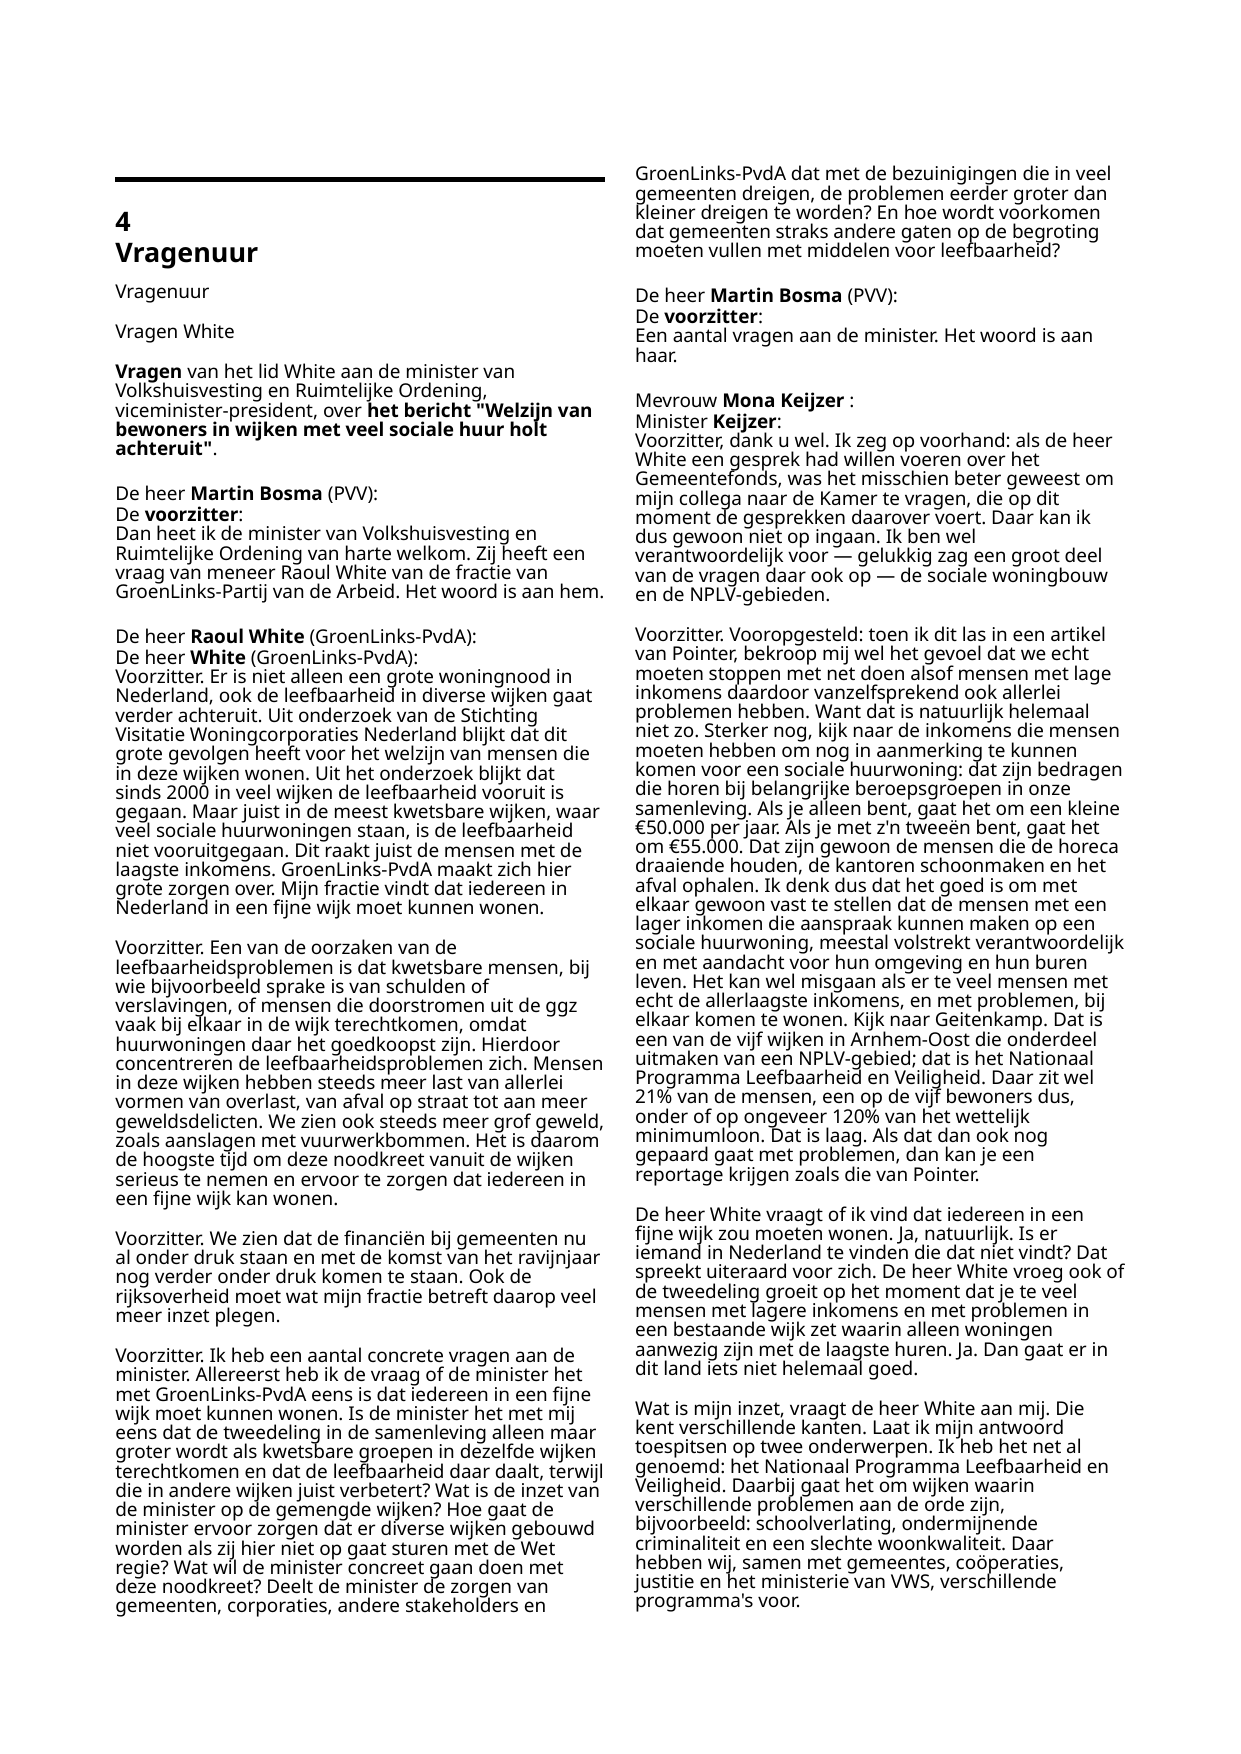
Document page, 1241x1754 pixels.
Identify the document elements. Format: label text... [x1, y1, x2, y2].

text Voorzitter. Ik heb een aantal concrete vragen aan de minister. Allereerst heb ik de vraag of de minister het met GroenLinks-PvdA eens is dat iedereen in een fijne wijk moet kunnen wonen. Is de minister het met mij eens dat de tweedeling in de samenleving alleen maar groter wordt als kwetsbare groepen in dezelfde wijken terechtkomen en dat de leefbaarheid daar daalt, terwijl die in andere wijken juist verbetert? Wat is de inzet van de minister op de gemengde wijken? Hoe gaat de minister ervoor zorgen dat er diverse wijken gebouwd worden als zij hier niet op gaat sturen met de Wet regie? Wat wil de minister concreet gaan doen met deze noodkreet? Deelt de minister de zorgen van gemeenten, corporaties, andere stakeholders en [115, 1347, 605, 1617]
text Vragenuur [115, 239, 605, 283]
text Een aantal vragen aan de minister. Het woord is aan haar. [635, 327, 1125, 366]
text Minister Keijzer: [635, 413, 1125, 432]
text GroenLinks-PvdA dat met de bezuinigingen die in veel gemeenten dreigen, de problemen eerder groter dan kleiner dreigen te worden? En hoe wordt voorkomen dat gemeenten straks andere gaten op de begroting moeten vullen met middelen voor leefbaarheid? [635, 165, 1125, 262]
text Vragen van het lid White aan de minister van Volkshuisvesting en Ruimtelijke Ordening, viceminister-president, over het bericht "Welzijn van bewoners in wijken met veel sociale huur holt achteruit". [115, 363, 605, 459]
text Mevrouw Mona Keijzer : [635, 387, 1125, 413]
text Vragen White [115, 323, 605, 342]
text Dan heet ik de minister van Volkshuisvesting en Ruimtelijke Ordening van harte welkom. Zij heeft een vraag van meneer Raoul White van de fractie van GroenLinks-Partij van de Arbeid. Het woord is aan hem. [115, 525, 605, 602]
text Vragenuur [115, 283, 605, 302]
text 4 [115, 203, 605, 239]
text Wat is mijn inzet, vraagt de heer White aan mij. Die kent verschillende kanten. Laat ik mijn antwoord toespitsen op twee onderwerpen. Ik heb het net al genoemd: het Nationaal Programma Leefbaarheid en Veiligheid. Daarbij gaat het om wijken waarin verschillende problemen aan de orde zijn, bijvoorbeeld: schoolverlating, ondermijnende criminaliteit en een slechte woonkwaliteit. Daar hebben wij, samen met gemeentes, coöperaties, justitie en het ministerie van VWS, verschillende programma's voor. [635, 1400, 1125, 1612]
text Voorzitter. Een van de oorzaken van de leefbaarheidsproblemen is dat kwetsbare mensen, bij wie bijvoorbeeld sprake is van schulden of verslavingen, of mensen die doorstromen uit de ggz vaak bij elkaar in de wijk terechtkomen, omdat huurwoningen daar het goedkoopst zijn. Hierdoor concentreren de leefbaarheidsproblemen zich. Mensen in deze wijken hebben steeds meer last van allerlei vormen van overlast, van afval op straat tot aan meer geweldsdelicten. We zien ook steeds meer grof geweld, zoals aanslagen met vuurwerkbommen. Het is daarom de hoogste tijd om deze noodkreet vanuit de wijken serieus te nemen en ervoor te zorgen dat iedereen in een fijne wijk kan wonen. [115, 939, 605, 1209]
text De heer Martin Bosma (PVV): [115, 480, 605, 506]
text De heer White (GroenLinks-PvdA): [115, 649, 605, 668]
text Voorzitter. Vooropgesteld: toen ik dit las in een artikel van Pointer, bekroop mij wel het gevoel dat we echt moeten stoppen met net doen alsof mensen met lage inkomens daardoor vanzelfsprekend ook allerlei problemen hebben. Want dat is natuurlijk helemaal niet zo. Sterker nog, kijk naar de inkomens die mensen moeten hebben om nog in aanmerking te kunnen komen voor een sociale huurwoning: dat zijn bedragen die horen bij belangrijke beroepsgroepen in onze samenleving. Als je alleen bent, gaat het om een kleine €50.000 per jaar. Als je met z'n tweeën bent, gaat het om €55.000. Dat zijn gewoon de mensen die de horeca draaiende houden, de kantoren schoonmaken en het afval ophalen. Ik denk dus dat het goed is om met elkaar gewoon vast te stellen dat de mensen met een lager inkomen die aanspraak kunnen maken op een sociale huurwoning, meestal volstrekt verantwoordelijk en met aandacht voor hun omgeving en hun buren leven. Het kan wel misgaan als er te veel mensen met echt de allerlaagste inkomens, en met problemen, bij elkaar komen te wonen. Kijk naar Geitenkamp. Dat is een van de vijf wijken in Arnhem-Oost die onderdeel uitmaken van een NPLV-gebied; dat is het Nationaal Programma Leefbaarheid en Veiligheid. Daar zit wel 21% van de mensen, een op de vijf bewoners dus, onder of op ongeveer 120% van het wettelijk minimumloon. Dat is laag. Als dat dan ook nog gepaard gaat met problemen, dan kan je een reportage krijgen zoals die van Pointer. [635, 626, 1125, 1185]
text De heer Martin Bosma (PVV): [635, 282, 1125, 308]
text Voorzitter. Er is niet alleen een grote woningnood in Nederland, ook de leefbaarheid in diverse wijken gaat verder achteruit. Uit onderzoek van de Stichting Visitatie Woningcorporaties Nederland blijkt dat dit grote gevolgen heeft voor het welzijn van mensen die in deze wijken wonen. Uit het onderzoek blijkt dat sinds 2000 in veel wijken de leefbaarheid vooruit is gegaan. Maar juist in de meest kwetsbare wijken, waar veel sociale huurwoningen staan, is de leefbaarheid niet vooruitgegaan. Dit raakt juist de mensen met de laagste inkomens. GroenLinks-PvdA maakt zich hier grote zorgen over. Mijn fractie vindt dat iedereen in Nederland in een fijne wijk moet kunnen wonen. [115, 668, 605, 919]
text De voorzitter: [635, 308, 1125, 327]
text Voorzitter. We zien dat de financiën bij gemeenten nu al onder druk staan en met de komst van het ravijnjaar nog verder onder druk komen te staan. Ook de rijksoverheid moet wat mijn fractie betreft daarop veel meer inzet plegen. [115, 1230, 605, 1326]
text De voorzitter: [115, 506, 605, 525]
text De heer White vraagt of ik vind dat iedereen in een fijne wijk zou moeten wonen. Ja, natuurlijk. Is er iemand in Nederland te vinden die dat niet vindt? Dat spreekt uiteraard voor zich. De heer White vroeg ook of de tweedeling groeit op het moment dat je te veel mensen met lagere inkomens en met problemen in een bestaande wijk zet waarin alleen woningen aanwezig zijn met de laagste huren. Ja. Dan gaat er in dit land iets niet helemaal goed. [635, 1206, 1125, 1379]
text Voorzitter, dank u wel. Ik zeg op voorhand: als de heer White een gesprek had willen voeren over het Gemeentefonds, was het misschien beter geweest om mijn collega naar de Kamer te vragen, die op dit moment de gesprekken daarover voert. Daar kan ik dus gewoon niet op ingaan. Ik ben wel verantwoordelijk voor — gelukkig zag een groot deel van de vragen daar ook op — de sociale woningbouw en de NPLV-gebieden. [635, 432, 1125, 605]
text De heer Raoul White (GroenLinks-PvdA): [115, 623, 605, 649]
